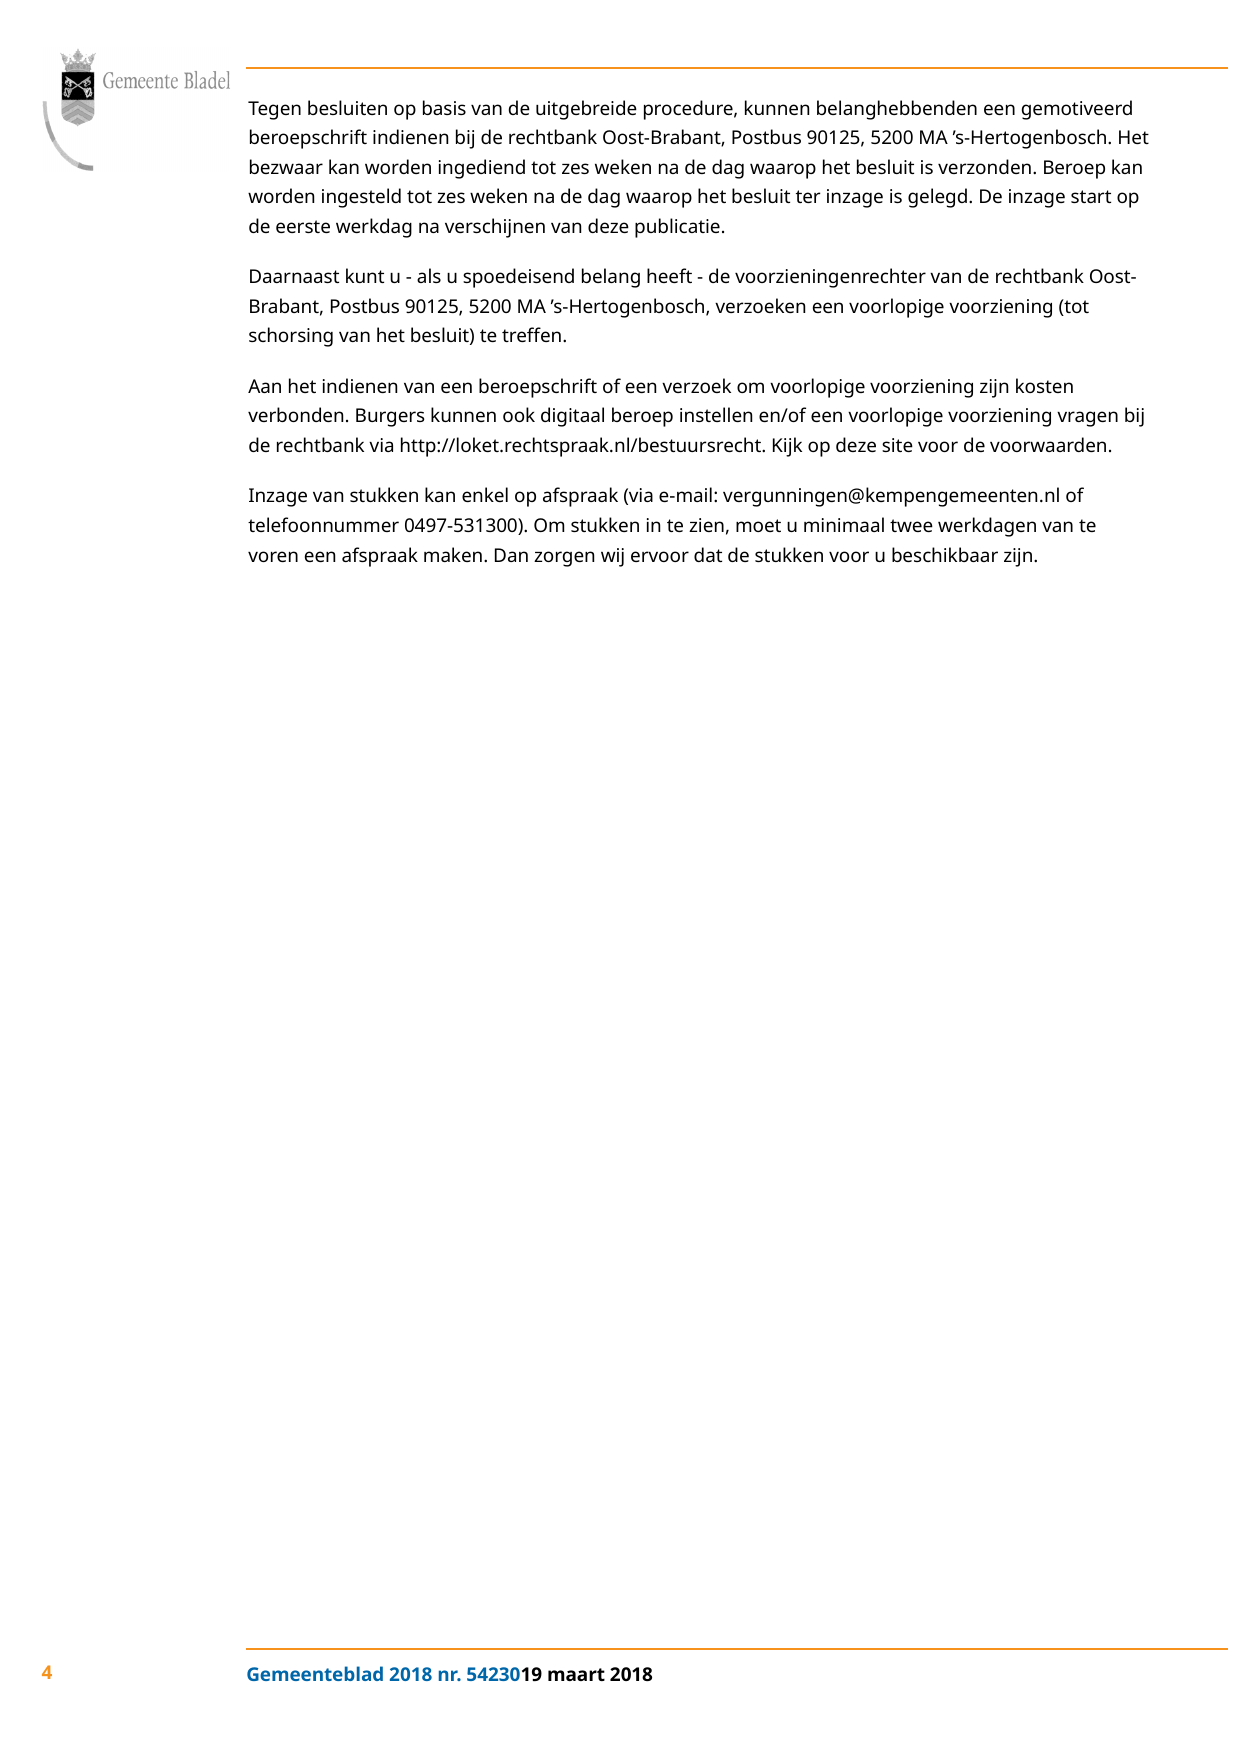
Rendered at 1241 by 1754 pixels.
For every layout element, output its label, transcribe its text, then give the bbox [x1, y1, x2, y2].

text Aan het indienen van een beroepschrift of een verzoek om voorlopige voorziening zijn kosten verbonden. Burgers kunnen ook digitaal beroep instellen en/of een voorlopige voorziening vragen bij de rechtbank via http://loket.rechtspraak.nl/bestuursrecht. Kijk op deze site voor de voorwaarden. [248, 373, 1152, 458]
picture [41, 47, 231, 172]
text Tegen besluiten op basis van de uitgebreide procedure, kunnen belanghebbenden een gemotiveerd beroepschrift indienen bij de rechtbank Oost-Brabant, Postbus 90125, 5200 MA ’s-Hertogenbosch. Het bezwaar kan worden ingediend tot zes weken na de dag waarop het besluit is verzonden. Beroep kan worden ingesteld tot zes weken na de dag waarop het besluit ter inzage is gelegd. De inzage start op de eerste werkdag na verschijnen van deze publicatie. [248, 95, 1152, 239]
text Daarnaast kunt u - als u spoedeisend belang heeft - de voorzieningenrechter van de rechtbank Oost-Brabant, Postbus 90125, 5200 MA ’s-Hertogenbosch, verzoeken een voorlopige voorziening (tot schorsing van het besluit) te treffen. [248, 263, 1152, 348]
text Inzage van stukken kan enkel op afspraak (via e-mail: vergunningen@kempengemeenten.nl of telefoonnummer 0497-531300). Om stukken in te zien, moet u minimaal twee werkdagen van te voren een afspraak maken. Dan zorgen wij ervoor dat de stukken voor u beschikbaar zijn. [248, 483, 1152, 568]
